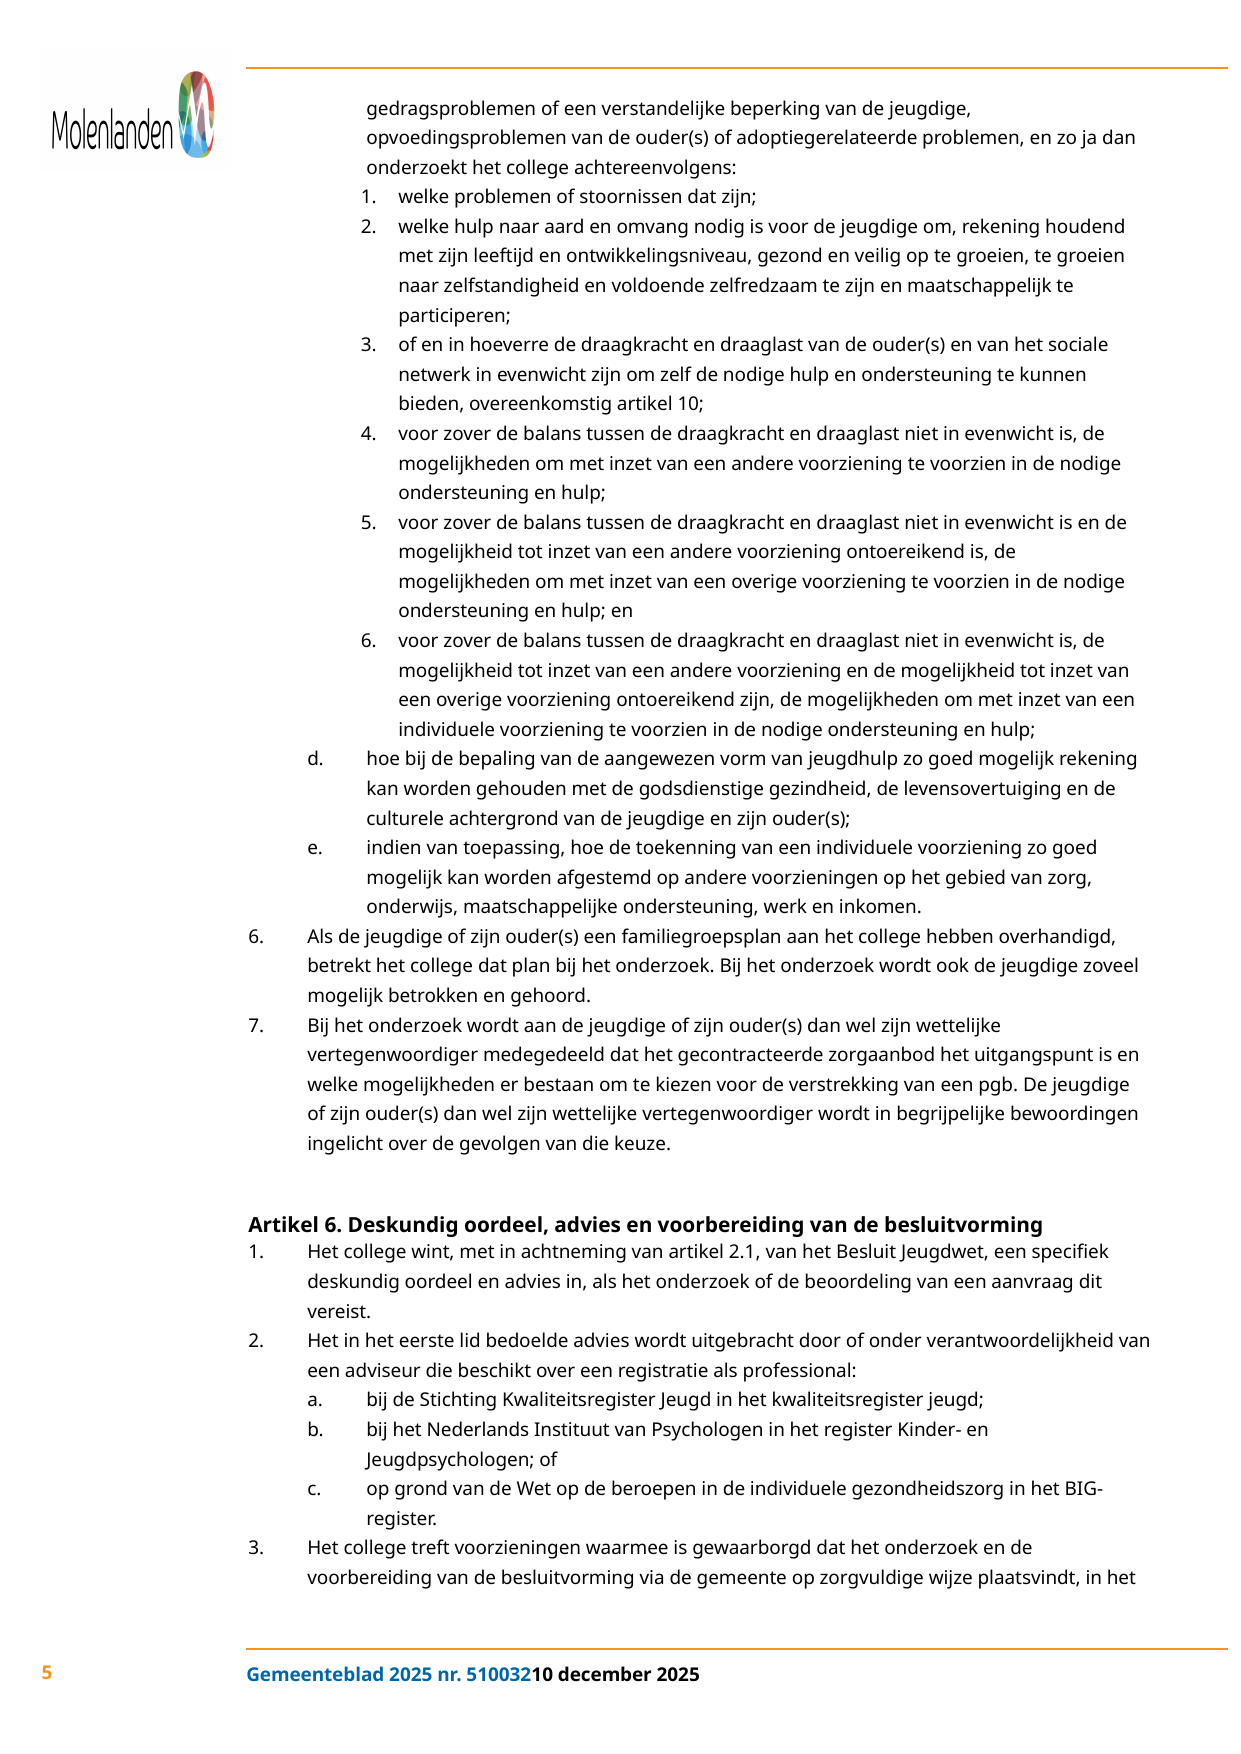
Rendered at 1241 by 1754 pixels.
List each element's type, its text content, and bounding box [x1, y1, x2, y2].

list indien van toepassing, hoe de toekenning van een individuele voorziening zo goed mogelijk kan worden afgestemd op andere voorzieningen op het gebied van zorg, onderwijs, maatschappelijke ondersteuning, werk en inkomen. [307, 834, 1152, 919]
list voor zover de balans tussen de draagkracht en draaglast niet in evenwicht is en de mogelijkheid tot inzet van een andere voorziening ontoereikend is, de mogelijkheden om met inzet van een overige voorziening te voorzien in de nodige ondersteuning en hulp; en [361, 509, 1152, 623]
list Het college wint, met in achtneming van artikel 2.1, van het Besluit Jeugdwet, een specifiek deskundig oordeel en advies in, als het onderzoek of de beoordeling van een aanvraag dit vereist. [248, 1239, 1152, 1323]
picture [41, 47, 231, 172]
list Het college treft voorzieningen waarmee is gewaarborgd dat het onderzoek en de voorbereiding van de besluitvorming via de gemeente op zorgvuldige wijze plaatsvindt, in het [248, 1534, 1152, 1590]
list hoe bij de bepaling van de aangewezen vorm van jeugdhulp zo goed mogelijk rekening kan worden gehouden met de godsdienstige gezindheid, de levensovertuiging en de culturele achtergrond van de jeugdige en zijn ouder(s); [307, 746, 1152, 831]
list Bij het onderzoek wordt aan de jeugdige of zijn ouder(s) dan wel zijn wettelijke vertegenwoordiger medegedeeld dat het gecontracteerde zorgaanbod het uitgangspunt is en welke mogelijkheden er bestaan om te kiezen voor de verstrekking van een pgb. De jeugdige of zijn ouder(s) dan wel zijn wettelijke vertegenwoordiger wordt in begrijpelijke bewoordingen ingelicht over de gevolgen van die keuze. [248, 1012, 1152, 1156]
list bij de Stichting Kwaliteitsregister Jeugd in het kwaliteitsregister jeugd; [307, 1387, 1152, 1412]
list bij het Nederlands Instituut van Psychologen in het register Kinder- en Jeugdpsychologen; of [307, 1416, 1152, 1471]
list welke problemen of stoornissen dat zijn; [361, 183, 1152, 209]
list Het in het eerste lid bedoelde advies wordt uitgebracht door of onder verantwoordelijkheid van een adviseur die beschikt over een registratie als professional: [248, 1327, 1152, 1383]
list gedragsproblemen of een verstandelijke beperking van de jeugdige, opvoedingsproblemen van de ouder(s) of adoptiegerelateerde problemen, en zo ja dan onderzoekt het college achtereenvolgens: [307, 95, 1152, 180]
list welke hulp naar aard en omvang nodig is voor de jeugdige om, rekening houdend met zijn leeftijd en ontwikkelingsniveau, gezond en veilig op te groeien, te groeien naar zelfstandigheid en voldoende zelfredzaam te zijn en maatschappelijk te participeren; [361, 213, 1152, 328]
list voor zover de balans tussen de draagkracht en draaglast niet in evenwicht is, de mogelijkheden om met inzet van een andere voorziening te voorzien in de nodige ondersteuning en hulp; [361, 420, 1152, 505]
list of en in hoeverre de draagkracht en draaglast van de ouder(s) en van het sociale netwerk in evenwicht zijn om zelf de nodige hulp en ondersteuning te kunnen bieden, overeenkomstig artikel 10; [361, 331, 1152, 416]
list Als de jeugdige of zijn ouder(s) een familiegroepsplan aan het college hebben overhandigd, betrekt het college dat plan bij het onderzoek. Bij het onderzoek wordt ook de jeugdige zoveel mogelijk betrokken en gehoord. [248, 923, 1152, 1008]
list voor zover de balans tussen de draagkracht en draaglast niet in evenwicht is, de mogelijkheid tot inzet van een andere voorziening en de mogelijkheid tot inzet van een overige voorziening ontoereikend zijn, de mogelijkheden om met inzet van een individuele voorziening te voorzien in de nodige ondersteuning en hulp; [361, 627, 1152, 742]
text Artikel 6. Deskundig oordeel, advies en voorbereiding van de besluitvorming [248, 1210, 1152, 1239]
list op grond van de Wet op de beroepen in de individuele gezondheidszorg in het BIG-register. [307, 1475, 1152, 1531]
